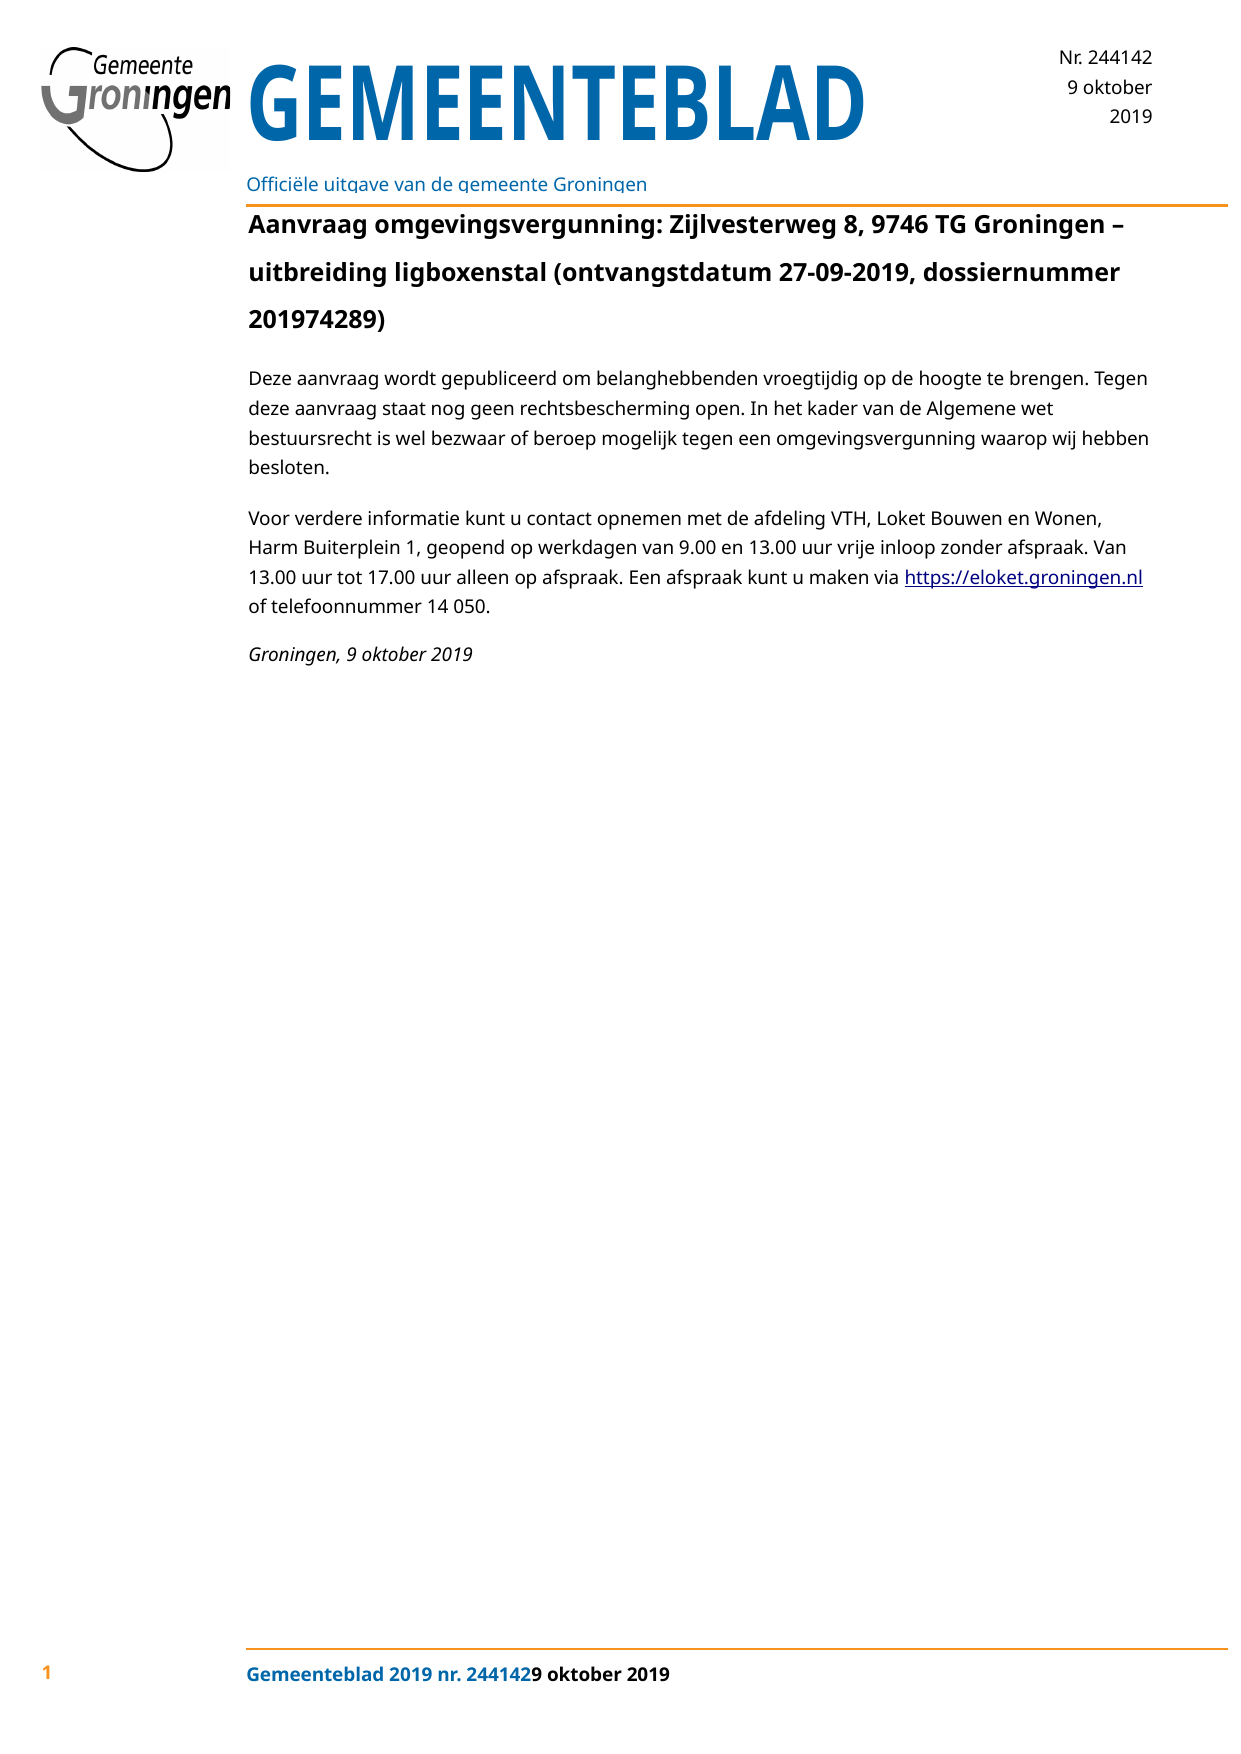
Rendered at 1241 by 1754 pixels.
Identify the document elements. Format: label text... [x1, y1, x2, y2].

picture [41, 47, 231, 172]
text Groningen, 9 oktober 2019 [248, 641, 1152, 667]
text Voor verdere informatie kunt u contact opnemen met de afdeling VTH, Loket Bouwen en Wonen, Harm Buiterplein 1, geopend op werkdagen van 9.00 en 13.00 uur vrije inloop zonder afspraak. Van 13.00 uur tot 17.00 uur alleen op afspraak. Een afspraak kunt u maken via https://eloket.groningen.nl of telefoonnummer 14 050. [248, 505, 1152, 619]
text Aanvraag omgevingsvergunning: Zijlvesterweg 8, 9746 TG Groningen – uitbreiding ligboxenstal (ontvangstdatum 27-09-2019, dossiernummer 201974289) [248, 207, 1152, 336]
text Deze aanvraag wordt gepubliceerd om belanghebbenden vroegtijdig op de hoogte te brengen. Tegen deze aanvraag staat nog geen rechtsbescherming open. In het kader van de Algemene wet bestuursrecht is wel bezwaar of beroep mogelijk tegen een omgevingsvergunning waarop wij hebben besloten. [248, 366, 1152, 480]
